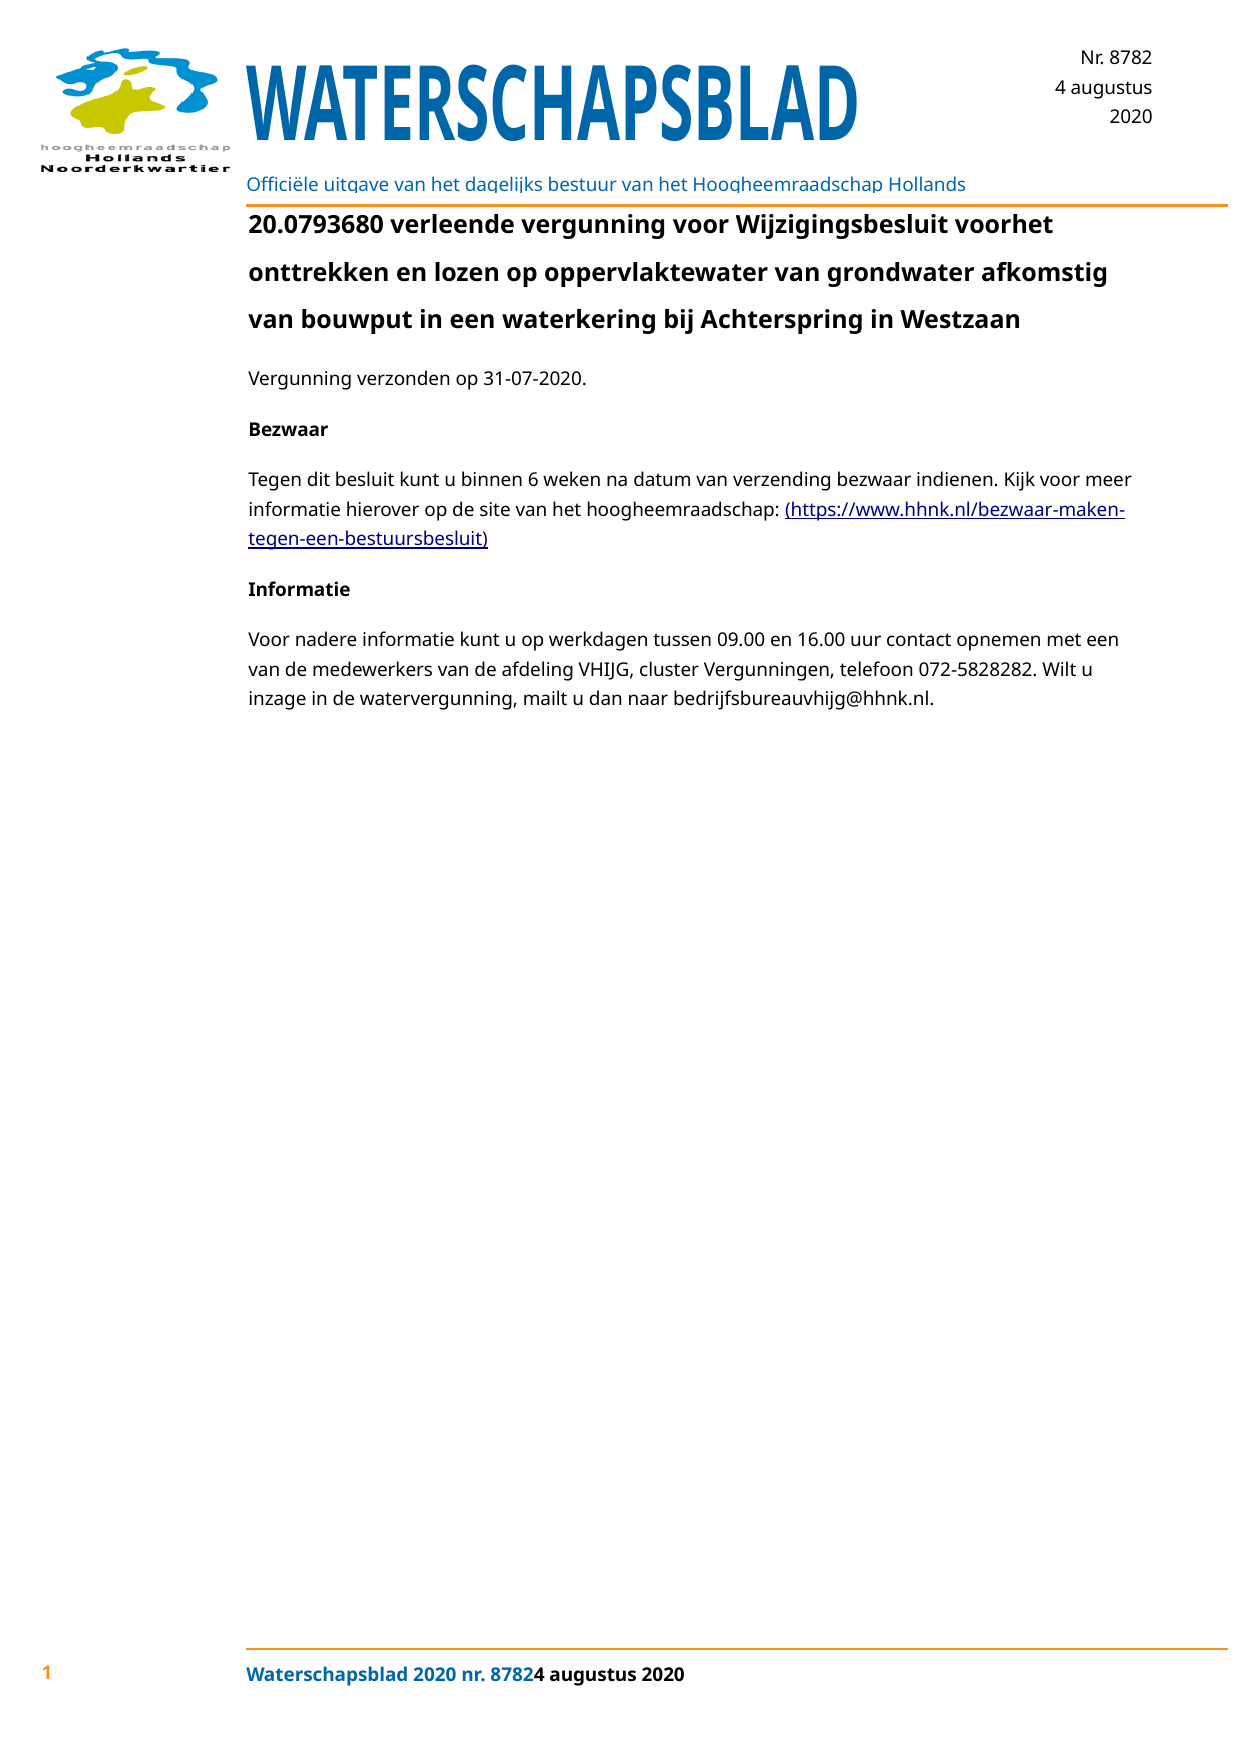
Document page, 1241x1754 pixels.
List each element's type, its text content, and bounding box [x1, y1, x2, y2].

text Voor nadere informatie kunt u op werkdagen tussen 09.00 en 16.00 uur contact opnemen met een van de medewerkers van de afdeling VHIJG, cluster Vergunningen, telefoon 072-5828282. Wilt u inzage in de watervergunning, mailt u dan naar bedrijfsbureauvhijg@hhnk.nl. [248, 626, 1152, 711]
text Bezwaar [248, 416, 1152, 442]
text Tegen dit besluit kunt u binnen 6 weken na datum van verzending bezwaar indienen. Kijk voor meer informatie hierover op de site van het hoogheemraadschap: (https://www.hhnk.nl/bezwaar-maken-tegen-een-bestuursbesluit) [248, 466, 1152, 551]
text Informatie [248, 576, 1152, 602]
text 20.0793680 verleende vergunning voor Wijzigingsbesluit voorhet onttrekken en lozen op oppervlaktewater van grondwater afkomstig van bouwput in een waterkering bij Achterspring in Westzaan [248, 207, 1152, 336]
picture [41, 47, 231, 172]
text Vergunning verzonden op 31-07-2020. [248, 366, 1152, 391]
